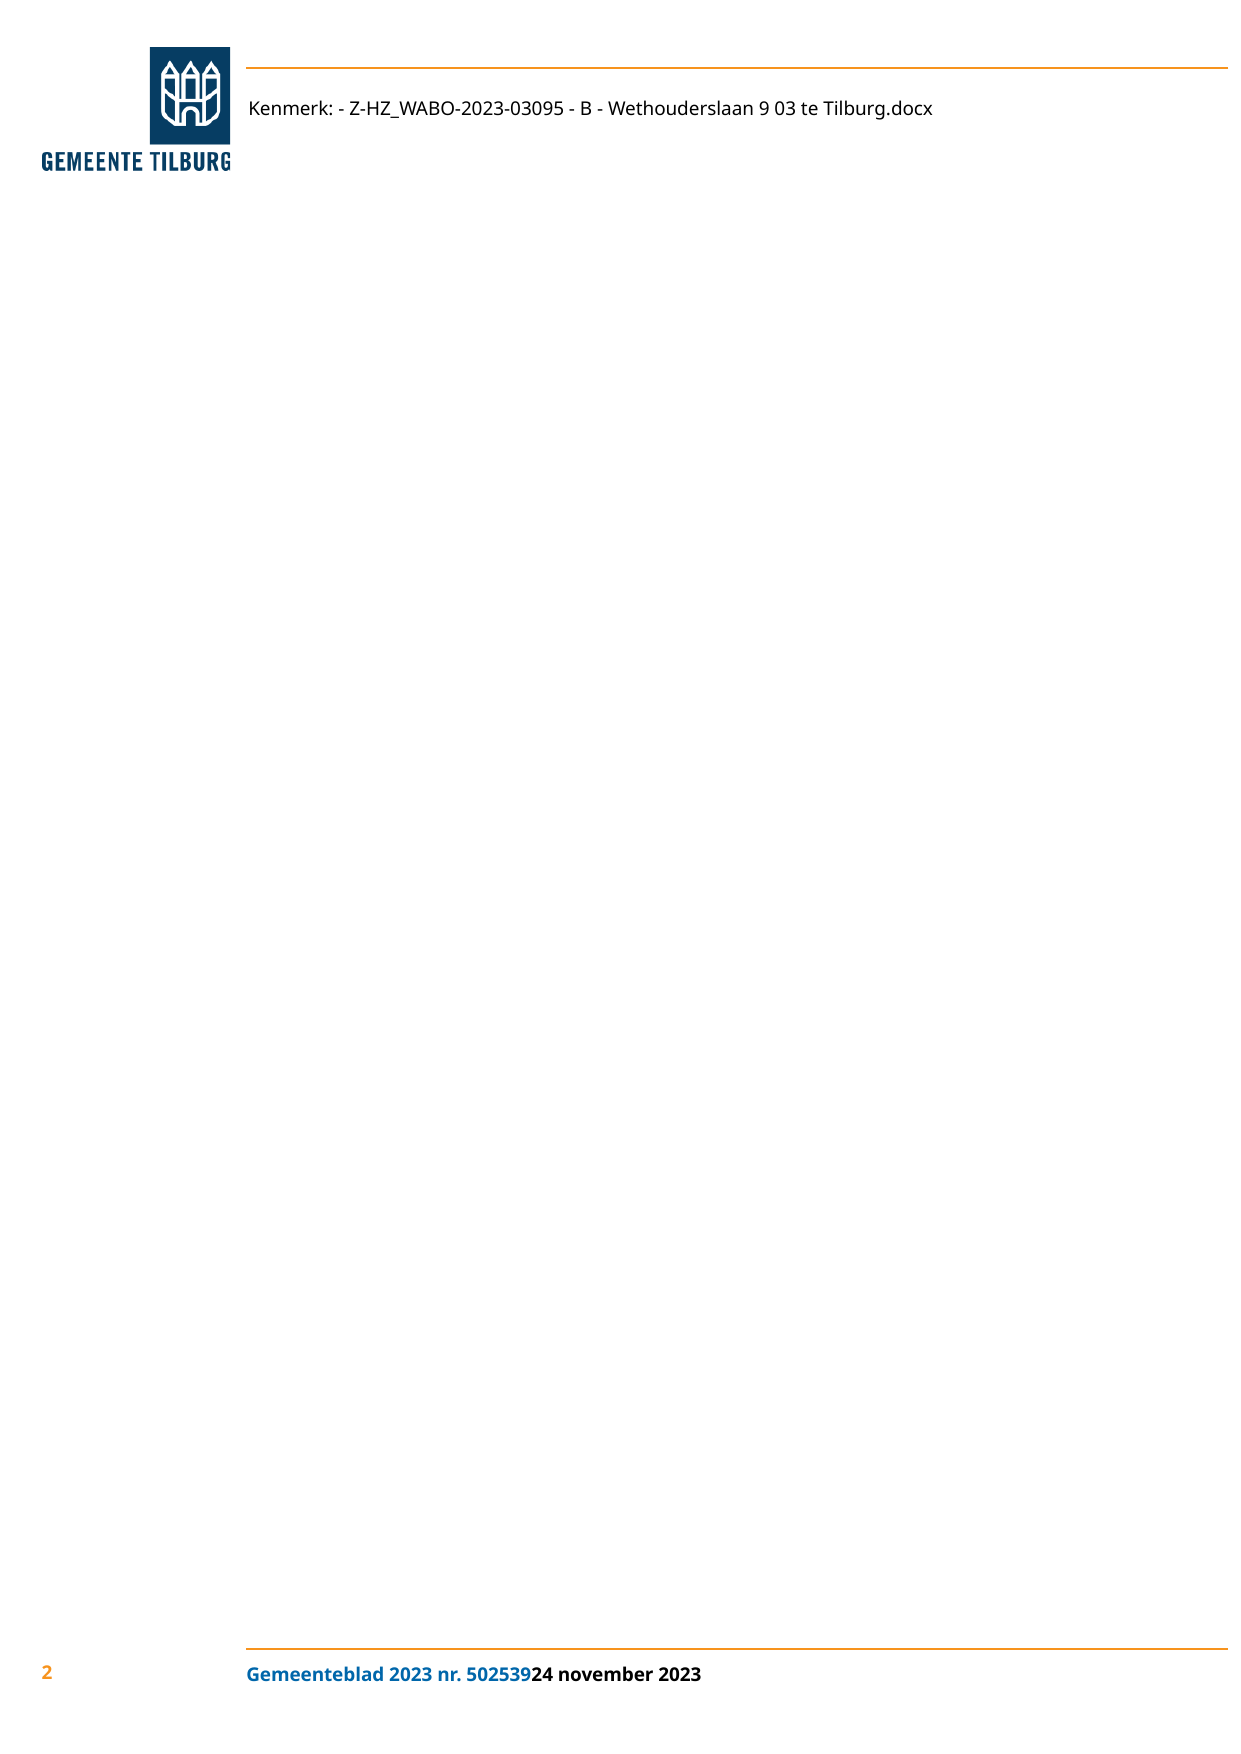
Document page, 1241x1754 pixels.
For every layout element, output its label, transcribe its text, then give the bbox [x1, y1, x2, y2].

picture [41, 47, 231, 172]
text Kenmerk: - Z-HZ_WABO-2023-03095 - B - Wethouderslaan 9 03 te Tilburg.docx [248, 95, 1152, 121]
